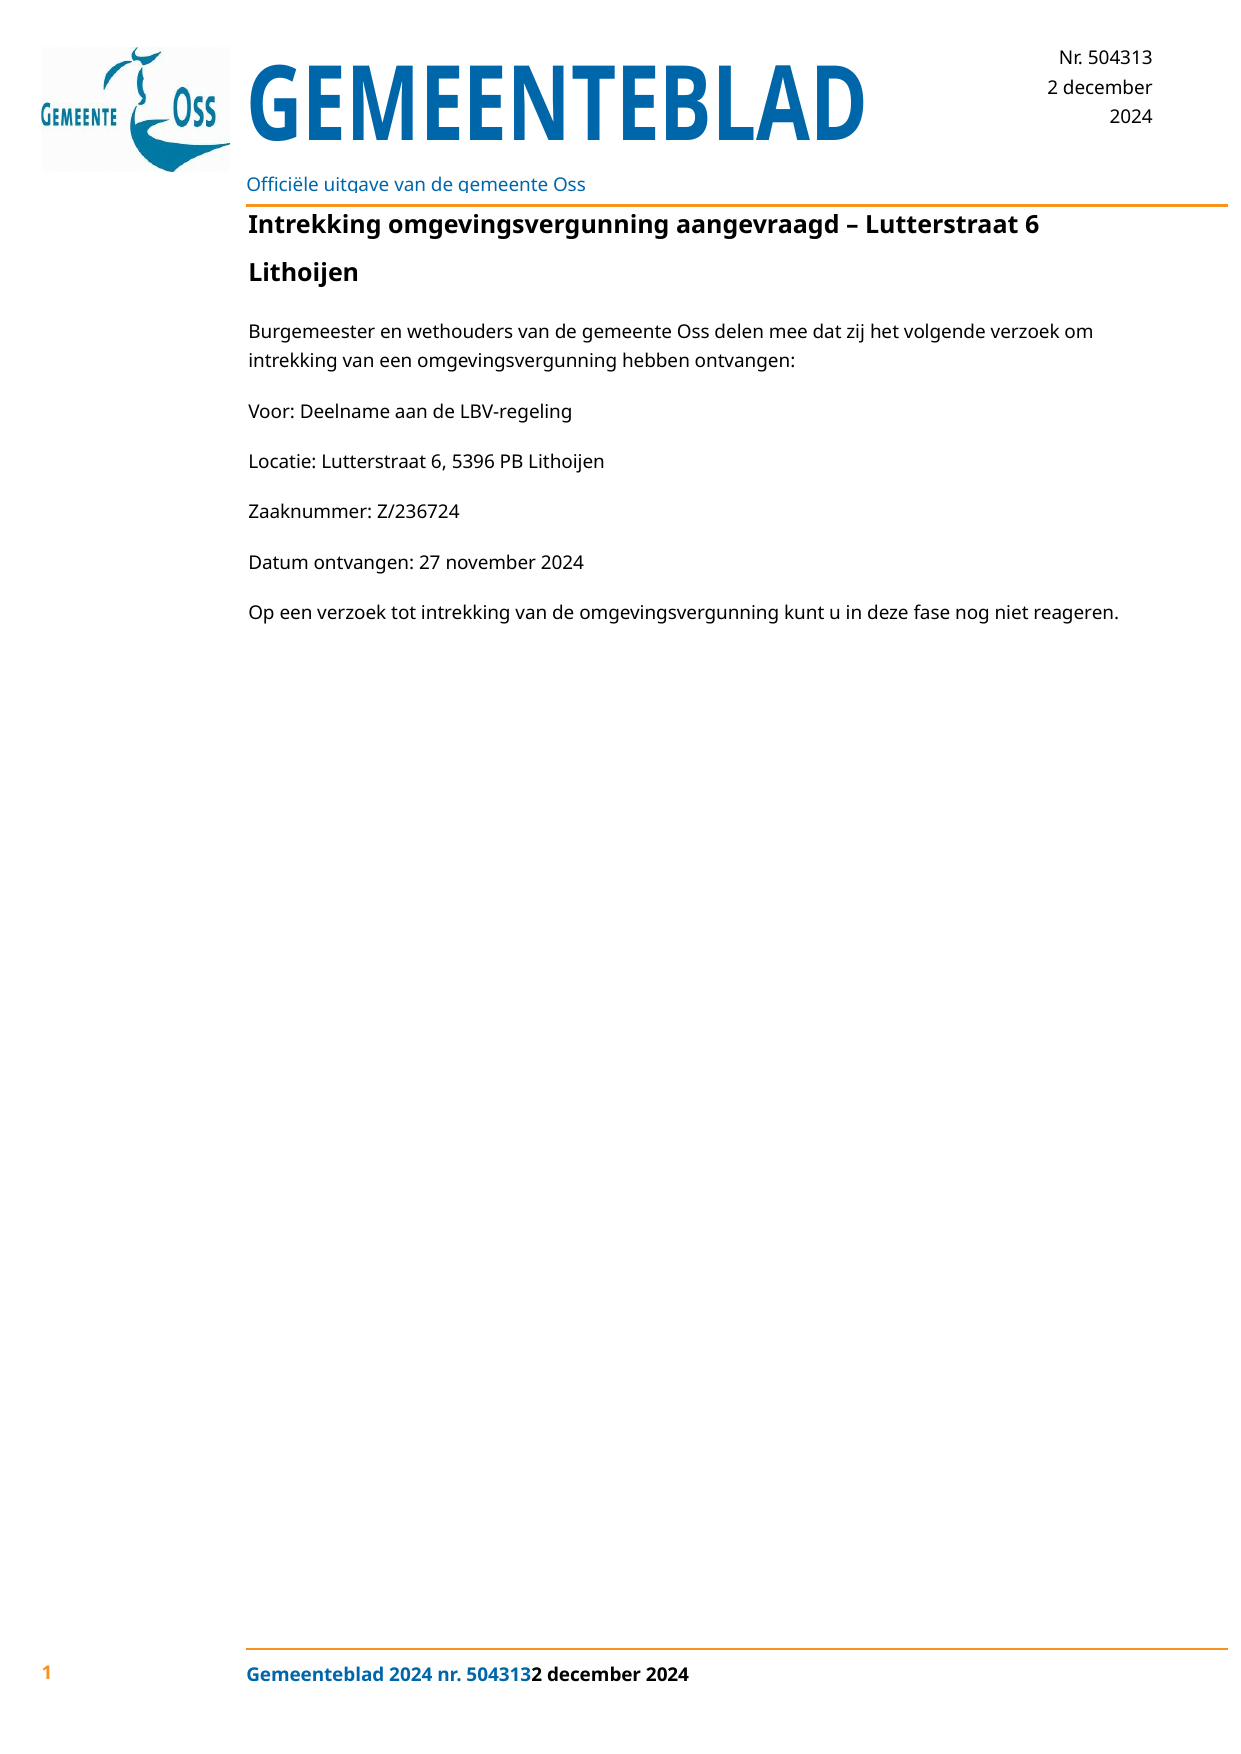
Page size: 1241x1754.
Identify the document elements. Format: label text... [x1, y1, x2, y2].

text Zaaknummer: Z/236724 [248, 499, 1152, 524]
picture [41, 47, 231, 172]
text Locatie: Lutterstraat 6, 5396 PB Lithoijen [248, 448, 1152, 474]
text Burgemeester en wethouders van de gemeente Oss delen mee dat zij het volgende verzoek om intrekking van een omgevingsvergunning hebben ontvangen: [248, 318, 1152, 373]
text Datum ontvangen: 27 november 2024 [248, 549, 1152, 575]
text Op een verzoek tot intrekking van de omgevingsvergunning kunt u in deze fase nog niet reageren. [248, 599, 1152, 625]
text Voor: Deelname aan de LBV-regeling [248, 398, 1152, 424]
text Intrekking omgevingsvergunning aangevraagd – Lutterstraat 6 Lithoijen [248, 207, 1152, 288]
